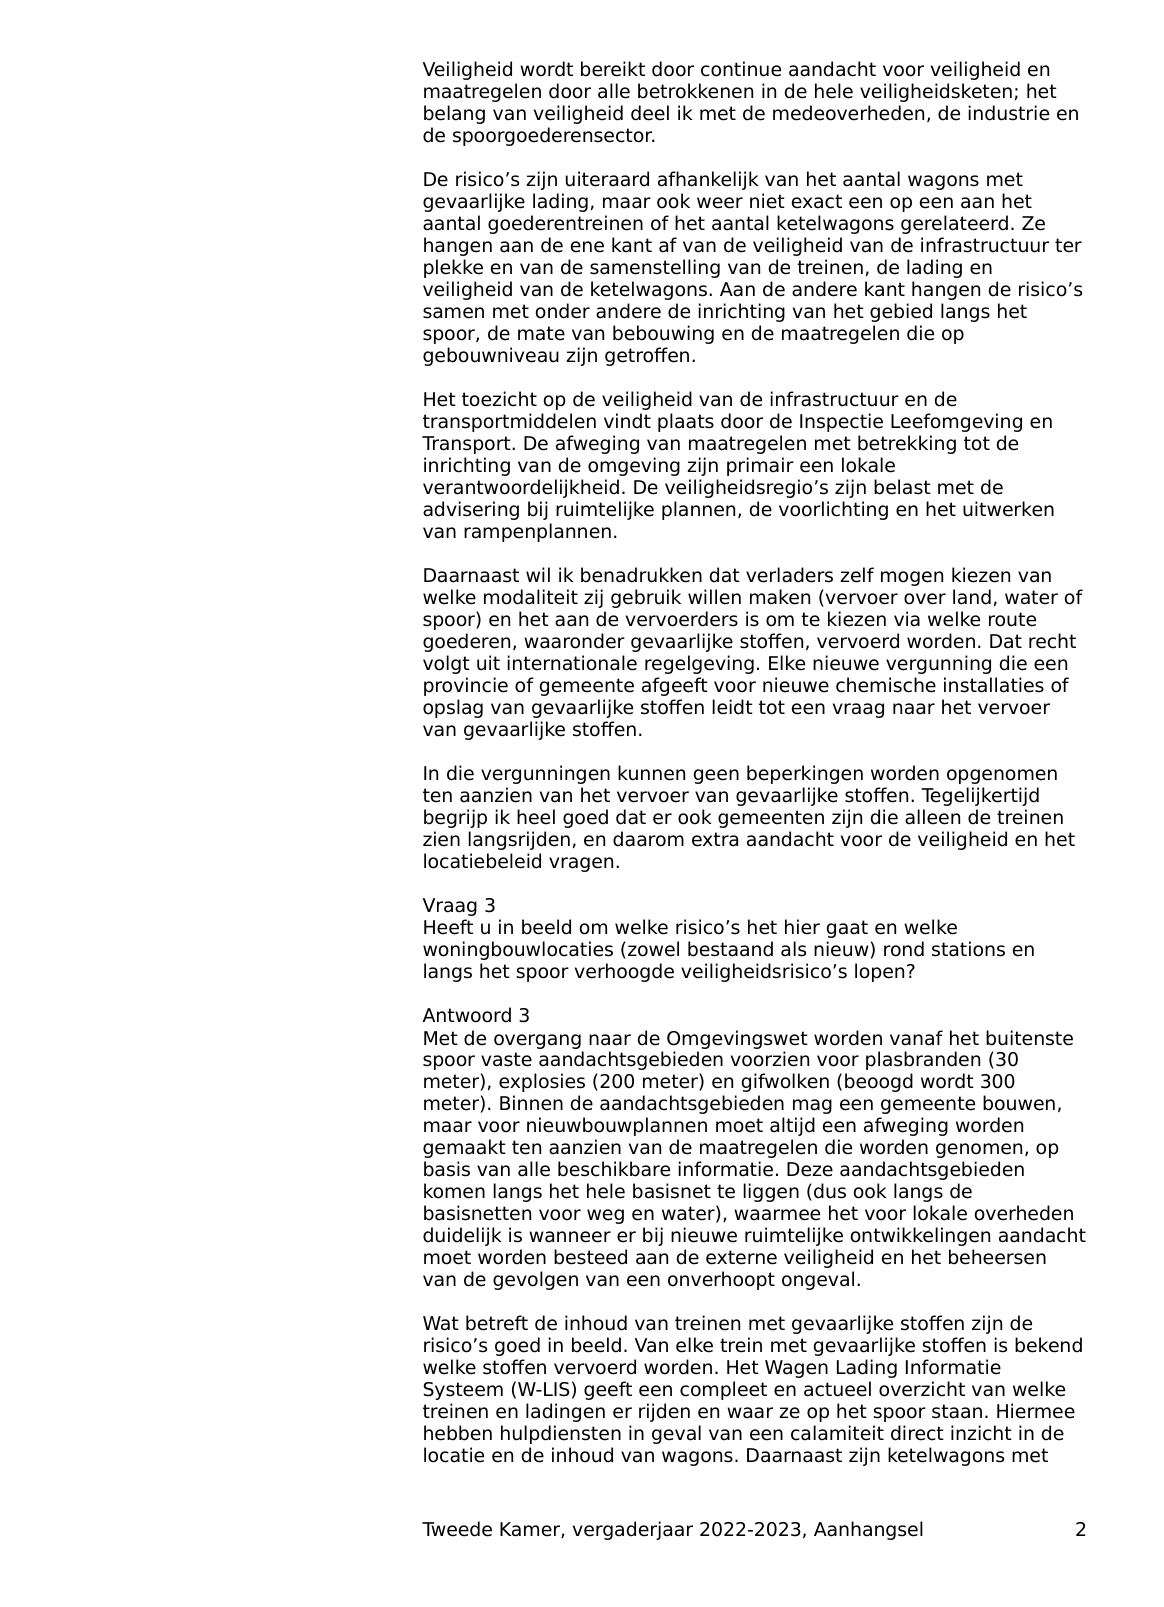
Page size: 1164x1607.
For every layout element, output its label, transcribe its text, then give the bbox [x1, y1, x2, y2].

text Wat betreft de inhoud van treinen met gevaarlijke stoffen zijn de risico’s goed in beeld. Van elke trein met gevaarlijke stoffen is bekend welke stoffen vervoerd worden. Het Wagen Lading Informatie Systeem (W-LIS) geeft een compleet en actueel overzicht van welke treinen en ladingen er rijden en waar ze op het spoor staan. Hiermee hebben hulpdiensten in geval van een calamiteit direct inzicht in de locatie en de inhoud van wagons. Daarnaast zijn ketelwagons met [422, 1313, 1087, 1467]
text Antwoord 3 [422, 1005, 1087, 1027]
text Het toezicht op de veiligheid van de infrastructuur en de transportmiddelen vindt plaats door de Inspectie Leefomgeving en Transport. De afweging van maatregelen met betrekking tot de inrichting van de omgeving zijn primair een lokale verantwoordelijkheid. De veiligheidsregio’s zijn belast met de advisering bij ruimtelijke plannen, de voorlichting en het uitwerken van rampenplannen. [422, 389, 1087, 543]
text Met de overgang naar de Omgevingswet worden vanaf het buitenste spoor vaste aandachtsgebieden voorzien voor plasbranden (30 meter), explosies (200 meter) en gifwolken (beoogd wordt 300 meter). Binnen de aandachtsgebieden mag een gemeente bouwen, maar voor nieuwbouwplannen moet altijd een afweging worden gemaakt ten aanzien van de maatregelen die worden genomen, op basis van alle beschikbare informatie. Deze aandachtsgebieden komen langs het hele basisnet te liggen (dus ook langs de basisnetten voor weg en water), waarmee het voor lokale overheden duidelijk is wanneer er bij nieuwe ruimtelijke ontwikkelingen aandacht moet worden besteed aan de externe veiligheid en het beheersen van de gevolgen van een onverhoopt ongeval. [422, 1027, 1087, 1291]
text Vraag 3 [422, 895, 1087, 917]
text In die vergunningen kunnen geen beperkingen worden opgenomen ten aanzien van het vervoer van gevaarlijke stoffen. Tegelijkertijd begrijp ik heel goed dat er ook gemeenten zijn die alleen de treinen zien langsrijden, en daarom extra aandacht voor de veiligheid en het locatiebeleid vragen. [422, 763, 1087, 873]
text Veiligheid wordt bereikt door continue aandacht voor veiligheid en maatregelen door alle betrokkenen in de hele veiligheidsketen; het belang van veiligheid deel ik met de medeoverheden, de industrie en de spoorgoederensector. [422, 59, 1087, 147]
text Heeft u in beeld om welke risico’s het hier gaat en welke woningbouwlocaties (zowel bestaand als nieuw) rond stations en langs het spoor verhoogde veiligheidsrisico’s lopen? [422, 917, 1087, 983]
text Daarnaast wil ik benadrukken dat verladers zelf mogen kiezen van welke modaliteit zij gebruik willen maken (vervoer over land, water of spoor) en het aan de vervoerders is om te kiezen via welke route goederen, waaronder gevaarlijke stoffen, vervoerd worden. Dat recht volgt uit internationale regelgeving. Elke nieuwe vergunning die een provincie of gemeente afgeeft voor nieuwe chemische installaties of opslag van gevaarlijke stoffen leidt tot een vraag naar het vervoer van gevaarlijke stoffen. [422, 565, 1087, 741]
text De risico’s zijn uiteraard afhankelijk van het aantal wagons met gevaarlijke lading, maar ook weer niet exact een op een aan het aantal goederentreinen of het aantal ketelwagons gerelateerd. Ze hangen aan de ene kant af van de veiligheid van de infrastructuur ter plekke en van de samenstelling van de treinen, de lading en veiligheid van de ketelwagons. Aan de andere kant hangen de risico’s samen met onder andere de inrichting van het gebied langs het spoor, de mate van bebouwing en de maatregelen die op gebouwniveau zijn getroffen. [422, 169, 1087, 367]
